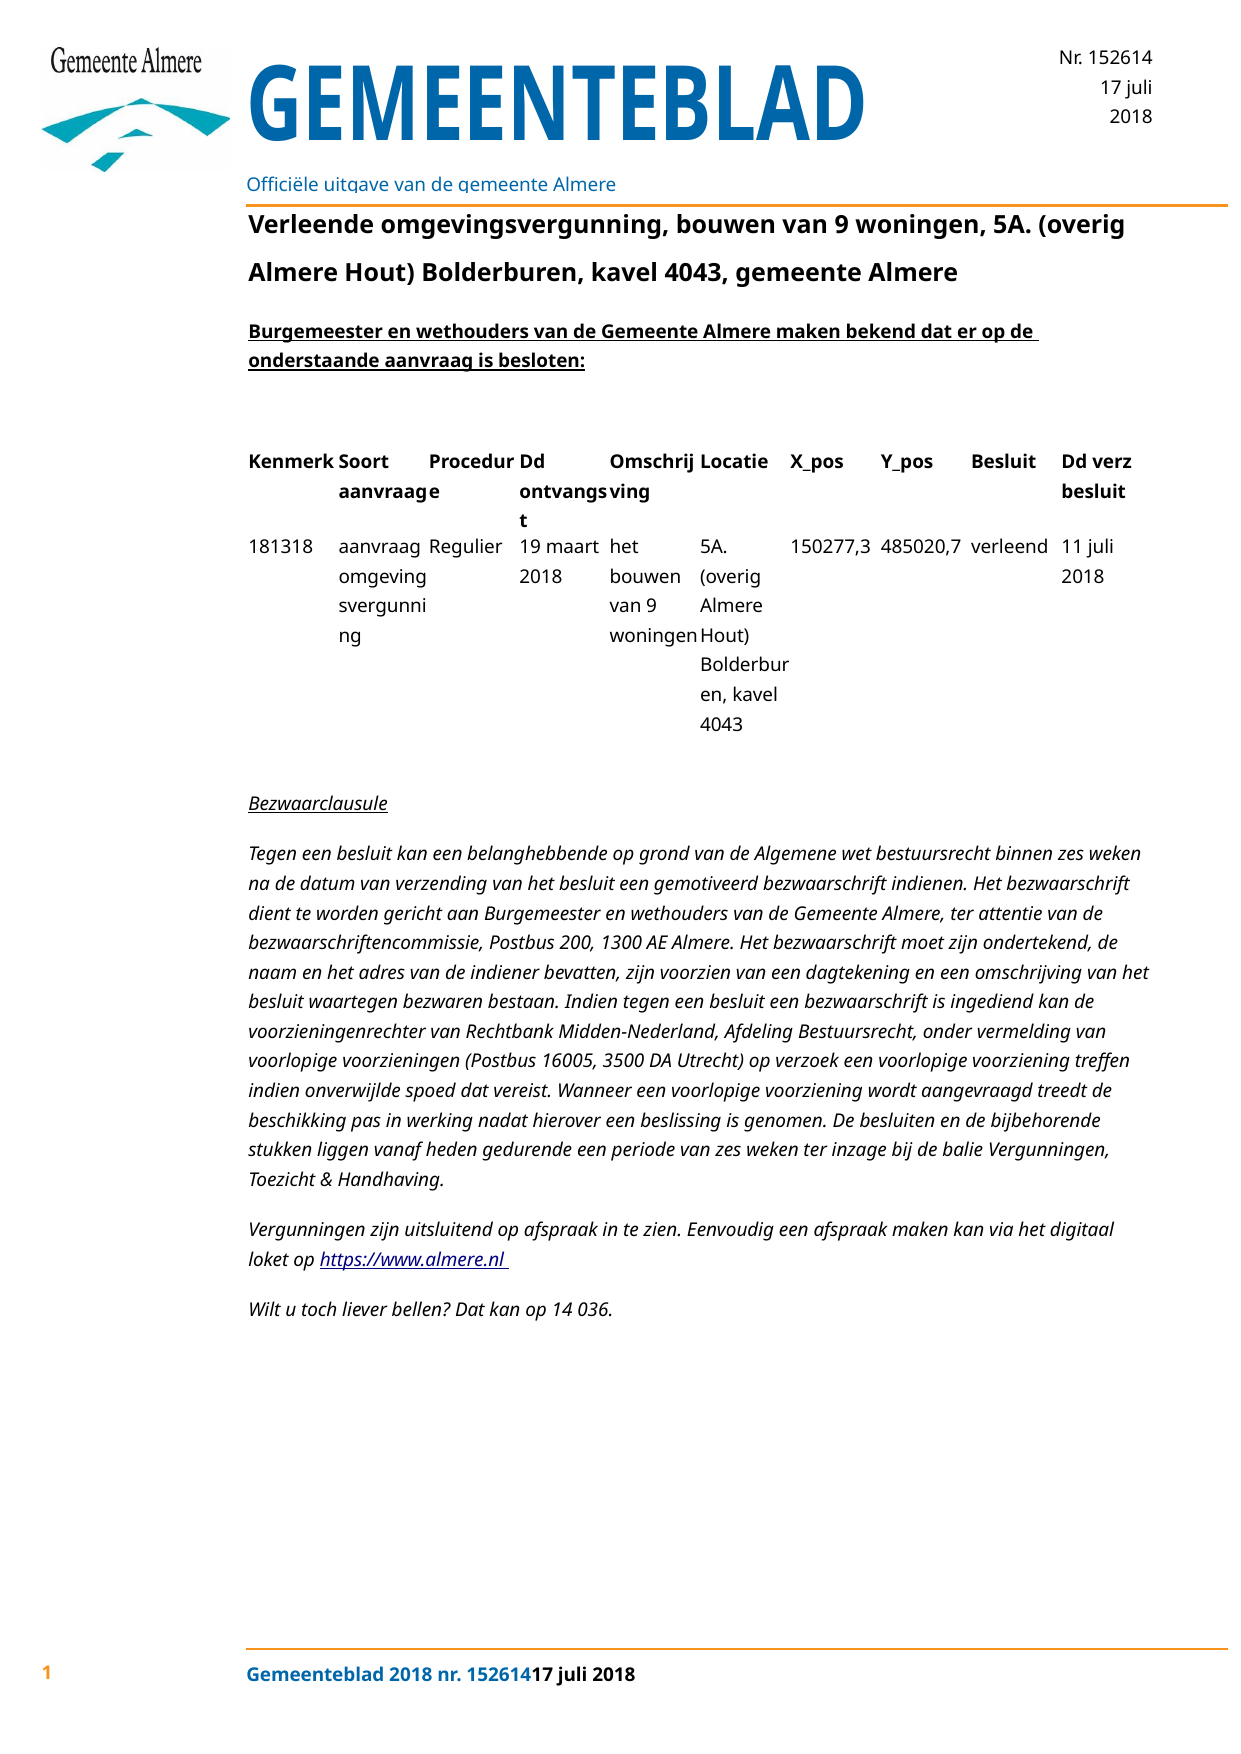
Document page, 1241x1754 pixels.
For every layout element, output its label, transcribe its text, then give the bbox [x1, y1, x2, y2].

table_header Locatie [700, 449, 790, 533]
text Wilt u toch liever bellen? Dat kan op 14 036. [248, 1296, 1152, 1322]
text Bezwaarclausule [248, 790, 1152, 816]
text Tegen een besluit kan een belanghebbende op grond van de Algemene wet bestuursrecht binnen zes weken na de datum van verzending van het besluit een gemotiveerd bezwaarschrift indienen. Het bezwaarschrift dient te worden gericht aan Burgemeester en wethouders van de Gemeente Almere, ter attentie van de bezwaarschriftencommissie, Postbus 200, 1300 AE Almere. Het bezwaarschrift moet zijn ondertekend, de naam en het adres van de indiener bevatten, zijn voorzien van een dagtekening en een omschrijving van het besluit waartegen bezwaren bestaan. Indien tegen een besluit een bezwaarschrift is ingediend kan de voorzieningenrechter van Rechtbank Midden-Nederland, Afdeling Bestuursrecht, onder vermelding van voorlopige voorzieningen (Postbus 16005, 3500 DA Utrecht) op verzoek een voorlopige voorziening treffen indien onverwijlde spoed dat vereist. Wanneer een voorlopige voorziening wordt aangevraagd treedt de beschikking pas in werking nadat hierover een beslissing is genomen. De besluiten en de bijbehorende stukken liggen vanaf heden gedurende een periode van zes weken ter inzage bij de balie Vergunningen, Toezicht & Handhaving. [248, 841, 1152, 1192]
table_header Y_pos [881, 449, 971, 533]
table_cell het bouwen van 9 woningen [609, 533, 700, 737]
table_cell 5A. (overig Almere Hout) Bolderburen, kavel 4043 [700, 533, 790, 737]
text Burgemeester en wethouders van de Gemeente Almere maken bekend dat er op de onderstaande aanvraag is besloten: [248, 318, 1152, 373]
table_header Besluit [971, 449, 1061, 533]
table_cell 485020,7 [881, 533, 971, 737]
table_header Kenmerk [248, 449, 338, 533]
table_header Soort aanvraag [338, 449, 429, 533]
text Verleende omgevingsvergunning, bouwen van 9 woningen, 5A. (overig Almere Hout) Bolderburen, kavel 4043, gemeente Almere [248, 207, 1152, 288]
table_cell 181318 [248, 533, 338, 737]
picture [41, 47, 231, 172]
table_cell aanvraag omgevingsvergunning [338, 533, 429, 737]
text Vergunningen zijn uitsluitend op afspraak in te zien. Eenvoudig een afspraak maken kan via het digitaal loket op https://www.almere.nl [248, 1216, 1152, 1272]
table_cell verleend [971, 533, 1061, 737]
table_cell 11 juli 2018 [1061, 533, 1152, 737]
table_cell Regulier [429, 533, 519, 737]
table_header Dd ontvangst [519, 449, 609, 533]
table_header Dd verz besluit [1061, 449, 1152, 533]
table_header X_pos [790, 449, 881, 533]
table_cell 19 maart 2018 [519, 533, 609, 737]
table_cell 150277,3 [790, 533, 881, 737]
table_header Procedure [429, 449, 519, 533]
table_header Omschrijving [609, 449, 700, 533]
